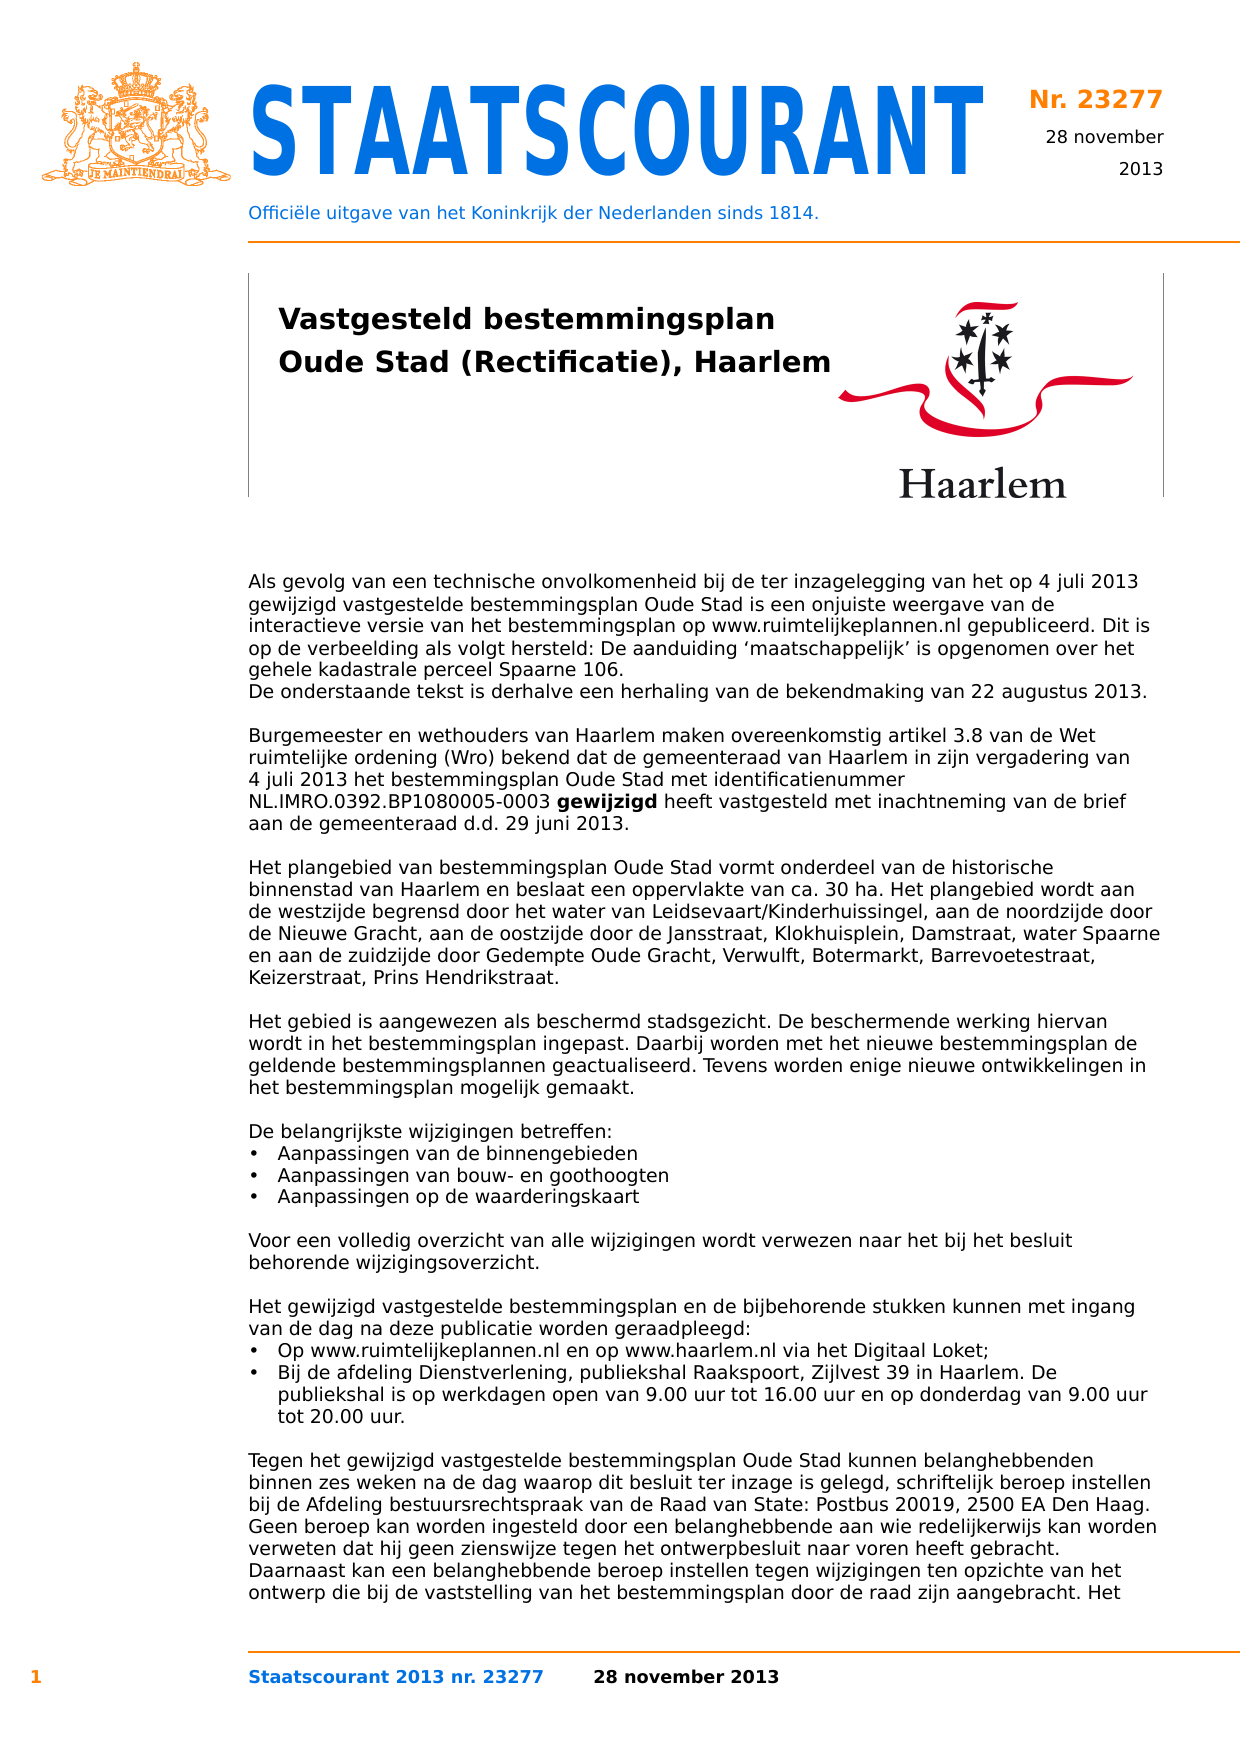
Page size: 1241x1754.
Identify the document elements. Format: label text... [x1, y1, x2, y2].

text Voor een volledig overzicht van alle wijzigingen wordt verwezen naar het bij het besluit behorende wijzigingsoverzicht. [248, 1230, 1163, 1274]
table_header [25, 62, 248, 241]
table_cell 2013 [998, 153, 1240, 203]
text Als gevolg van een technische onvolkomenheid bij de ter inzagelegging van het op 4 juli 2013 gewijzigd vastgestelde bestemmingsplan Oude Stad is een onjuiste weergave van de interactieve versie van het bestemmingsplan op www.ruimtelijkeplannen.nl gepubliceerd. Dit is op de verbeelding als volgt hersteld: De aanduiding ‘maatschappelijk’ is opgenomen over het gehele kadastrale perceel Spaarne 106. [248, 571, 1163, 681]
text • Op www.ruimtelijkeplannen.nl en op www.haarlem.nl via het Digitaal Loket; [248, 1340, 1163, 1362]
text • Bij de afdeling Dienstverlening, publiekshal Raakspoort, Zijlvest 39 in Haarlem. De publiekshal is op werkdagen open van 9.00 uur tot 16.00 uur en op donderdag van 9.00 uur tot 20.00 uur. [248, 1362, 1163, 1428]
text • Aanpassingen op de waarderingskaart [248, 1186, 1163, 1208]
picture [41, 62, 231, 186]
table_header Nr. 23277 [998, 62, 1240, 121]
subtitle Vastgesteld bestemmingsplan Oude Stad (Rectificatie), Haarlem [249, 273, 1163, 497]
table_cell Officiële uitgave van het Koninkrijk der Nederlanden sinds 1814. [248, 203, 1240, 241]
text • Aanpassingen van de binnengebieden [248, 1142, 1163, 1164]
text De onderstaande tekst is derhalve een herhaling van de bekendmaking van 22 augustus 2013. [248, 681, 1163, 703]
text Burgemeester en wethouders van Haarlem maken overeenkomstig artikel 3.8 van de Wet ruimtelijke ordening (Wro) bekend dat de gemeenteraad van Haarlem in zijn vergadering van 4 juli 2013 het bestemmingsplan Oude Stad met identificatienummer NL.IMRO.0392.BP1080005-0003 gewijzigd heeft vastgesteld met inachtneming van de brief aan de gemeenteraad d.d. 29 juni 2013. [248, 725, 1163, 835]
text • Aanpassingen van bouw- en goothoogten [248, 1164, 1163, 1186]
text Het gebied is aangewezen als beschermd stadsgezicht. De beschermende werking hiervan wordt in het bestemmingsplan ingepast. Daarbij worden met het nieuwe bestemmingsplan de geldende bestemmingsplannen geactualiseerd. Tevens worden enige nieuwe ontwikkelingen in het bestemmingsplan mogelijk gemaakt. [248, 1011, 1163, 1099]
text Het plangebied van bestemmingsplan Oude Stad vormt onderdeel van de historische binnenstad van Haarlem en beslaat een oppervlakte van ca. 30 ha. Het plangebied wordt aan de westzijde begrensd door het water van Leidsevaart/Kinderhuissingel, aan de noordzijde door de Nieuwe Gracht, aan de oostzijde door de Jansstraat, Klokhuisplein, Damstraat, water Spaarne en aan de zuidzijde door Gedempte Oude Gracht, Verwulft, Botermarkt, Barrevoetestraat, Keizerstraat, Prins Hendrikstraat. [248, 857, 1163, 989]
table_cell 28 november [998, 121, 1240, 153]
text De belangrijkste wijzigingen betreffen: [248, 1121, 1163, 1142]
text Tegen het gewijzigd vastgestelde bestemmingsplan Oude Stad kunnen belanghebbenden binnen zes weken na de dag waarop dit besluit ter inzage is gelegd, schriftelijk beroep instellen bij de Afdeling bestuursrechtspraak van de Raad van State: Postbus 20019, 2500 EA Den Haag. Geen beroep kan worden ingesteld door een belanghebbende aan wie redelijkerwijs kan worden verweten dat hij geen zienswijze tegen het ontwerpbesluit naar voren heeft gebracht. Daarnaast kan een belanghebbende beroep instellen tegen wijzigingen ten opzichte van het ontwerp die bij de vaststelling van het bestemmingsplan door de raad zijn aangebracht. Het [248, 1450, 1163, 1604]
text Het gewijzigd vastgestelde bestemmingsplan en de bijbehorende stukken kunnen met ingang van de dag na deze publicatie worden geraadpleegd: [248, 1296, 1163, 1340]
table_header STAATSCOURANT [248, 62, 998, 203]
picture [838, 302, 1134, 498]
